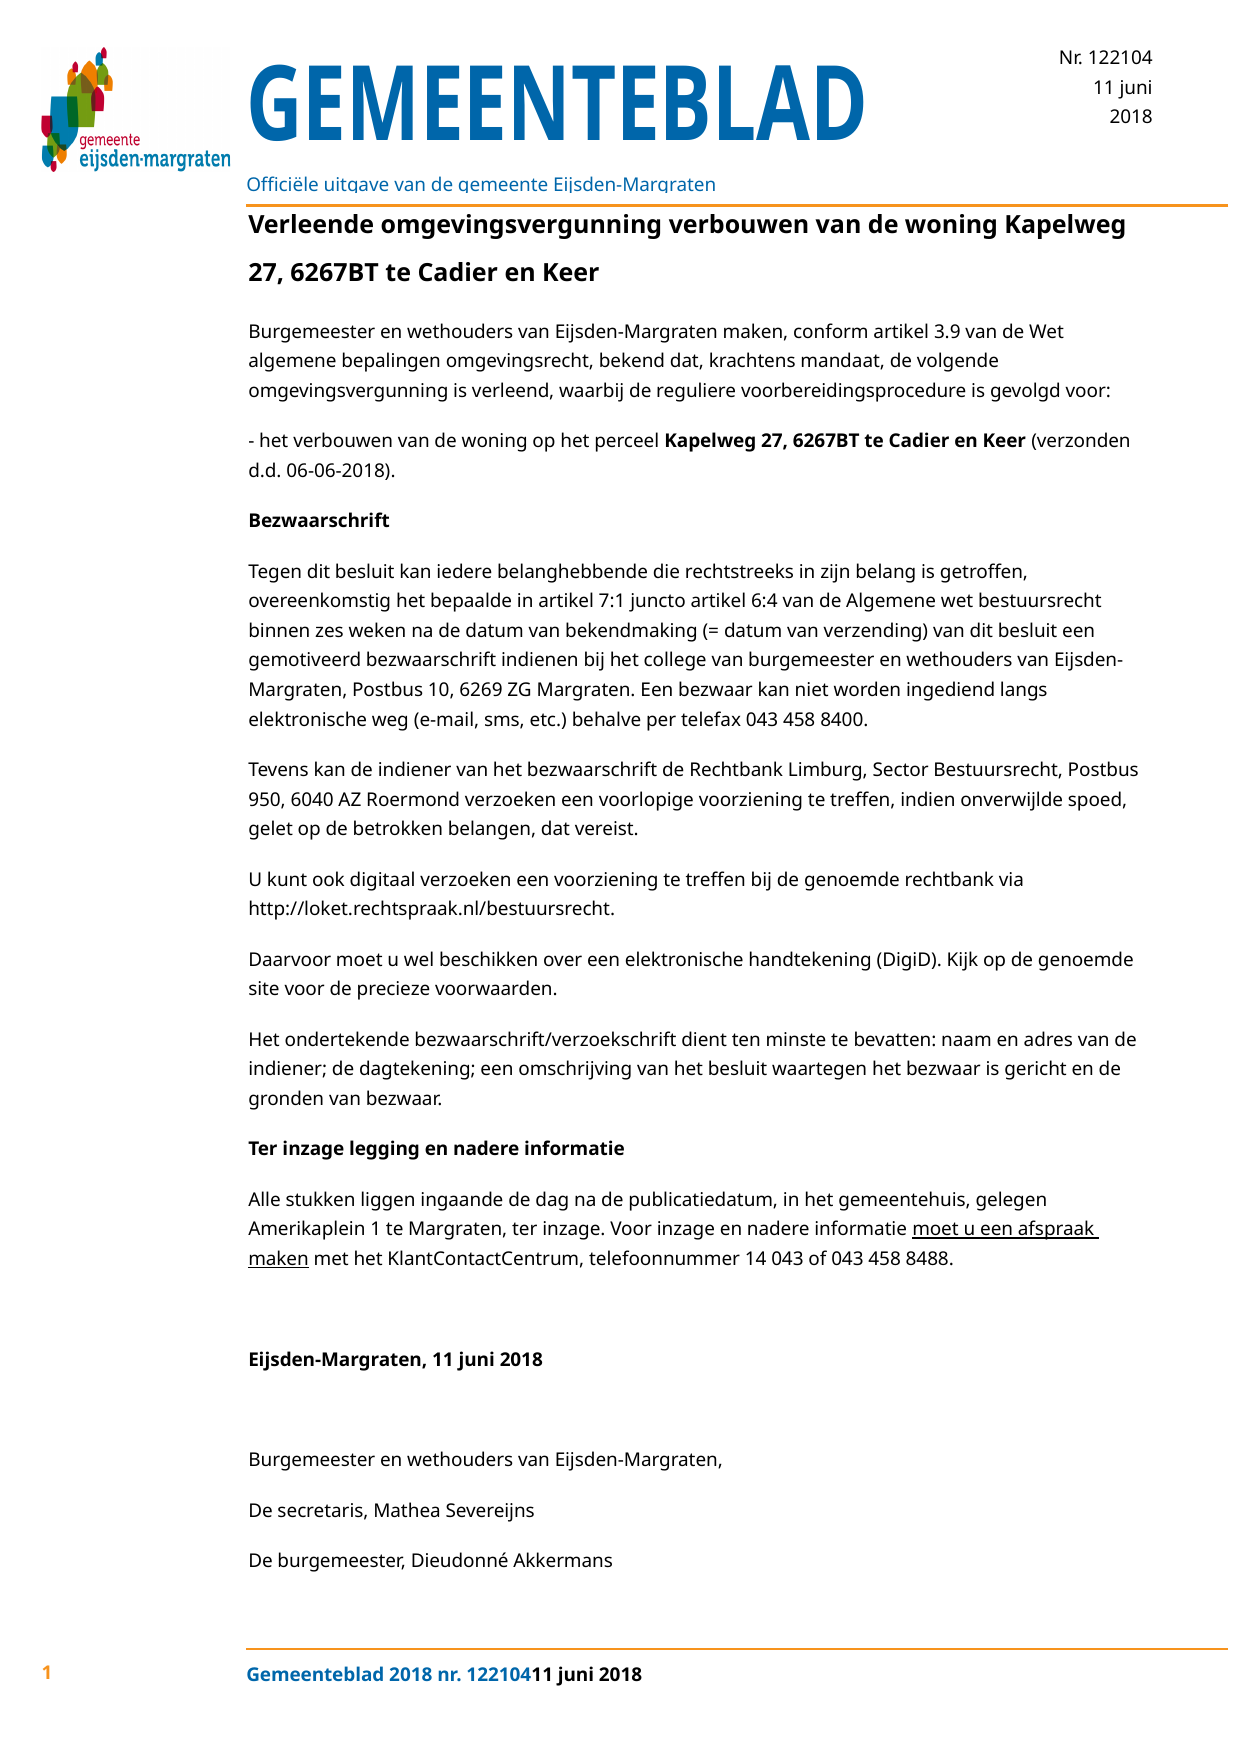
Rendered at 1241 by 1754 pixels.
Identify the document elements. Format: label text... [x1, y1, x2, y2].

text De burgemeester, Dieudonné Akkermans [248, 1547, 1152, 1573]
text Burgemeester en wethouders van Eijsden-Margraten maken, conform artikel 3.9 van de Wet algemene bepalingen omgevingsrecht, bekend dat, krachtens mandaat, de volgende omgevingsvergunning is verleend, waarbij de reguliere voorbereidingsprocedure is gevolgd voor: [248, 318, 1152, 403]
text Alle stukken liggen ingaande de dag na de publicatiedatum, in het gemeentehuis, gelegen Amerikaplein 1 te Margraten, ter inzage. Voor inzage en nadere informatie moet u een afspraak maken met het KlantContactCentrum, telefoonnummer 14 043 of 043 458 8488. [248, 1186, 1152, 1271]
text De secretaris, Mathea Severeijns [248, 1497, 1152, 1523]
text Daarvoor moet u wel beschikken over een elektronische handtekening (DigiD). Kijk op de genoemde site voor de precieze voorwaarden. [248, 946, 1152, 1001]
text Verleende omgevingsvergunning verbouwen van de woning Kapelweg 27, 6267BT te Cadier en Keer [248, 207, 1152, 288]
text Ter inzage legging en nadere informatie [248, 1135, 1152, 1161]
text Burgemeester en wethouders van Eijsden-Margraten, [248, 1447, 1152, 1472]
text - het verbouwen van de woning op het perceel Kapelweg 27, 6267BT te Cadier en Keer (verzonden d.d. 06-06-2018). [248, 427, 1152, 483]
text Het ondertekende bezwaarschrift/verzoekschrift dient ten minste te bevatten: naam en adres van de indiener; de dagtekening; een omschrijving van het besluit waartegen het bezwaar is gericht en de gronden van bezwaar. [248, 1026, 1152, 1111]
text Tevens kan de indiener van het bezwaarschrift de Rechtbank Limburg, Sector Bestuursrecht, Postbus 950, 6040 AZ Roermond verzoeken een voorlopige voorziening te treffen, indien onverwijlde spoed, gelet op de betrokken belangen, dat vereist. [248, 756, 1152, 841]
picture [41, 47, 231, 172]
text Tegen dit besluit kan iedere belanghebbende die rechtstreeks in zijn belang is getroffen, overeenkomstig het bepaalde in artikel 7:1 juncto artikel 6:4 van de Algemene wet bestuursrecht binnen zes weken na de datum van bekendmaking (= datum van verzending) van dit besluit een gemotiveerd bezwaarschrift indienen bij het college van burgemeester en wethouders van Eijsden-Margraten, Postbus 10, 6269 ZG Margraten. Een bezwaar kan niet worden ingediend langs elektronische weg (e-mail, sms, etc.) behalve per telefax 043 458 8400. [248, 558, 1152, 732]
text Bezwaarschrift [248, 507, 1152, 533]
text U kunt ook digitaal verzoeken een voorziening te treffen bij de genoemde rechtbank via http://loket.rechtspraak.nl/bestuursrecht. [248, 866, 1152, 921]
text Eijsden-Margraten, 11 juni 2018 [248, 1346, 1152, 1372]
